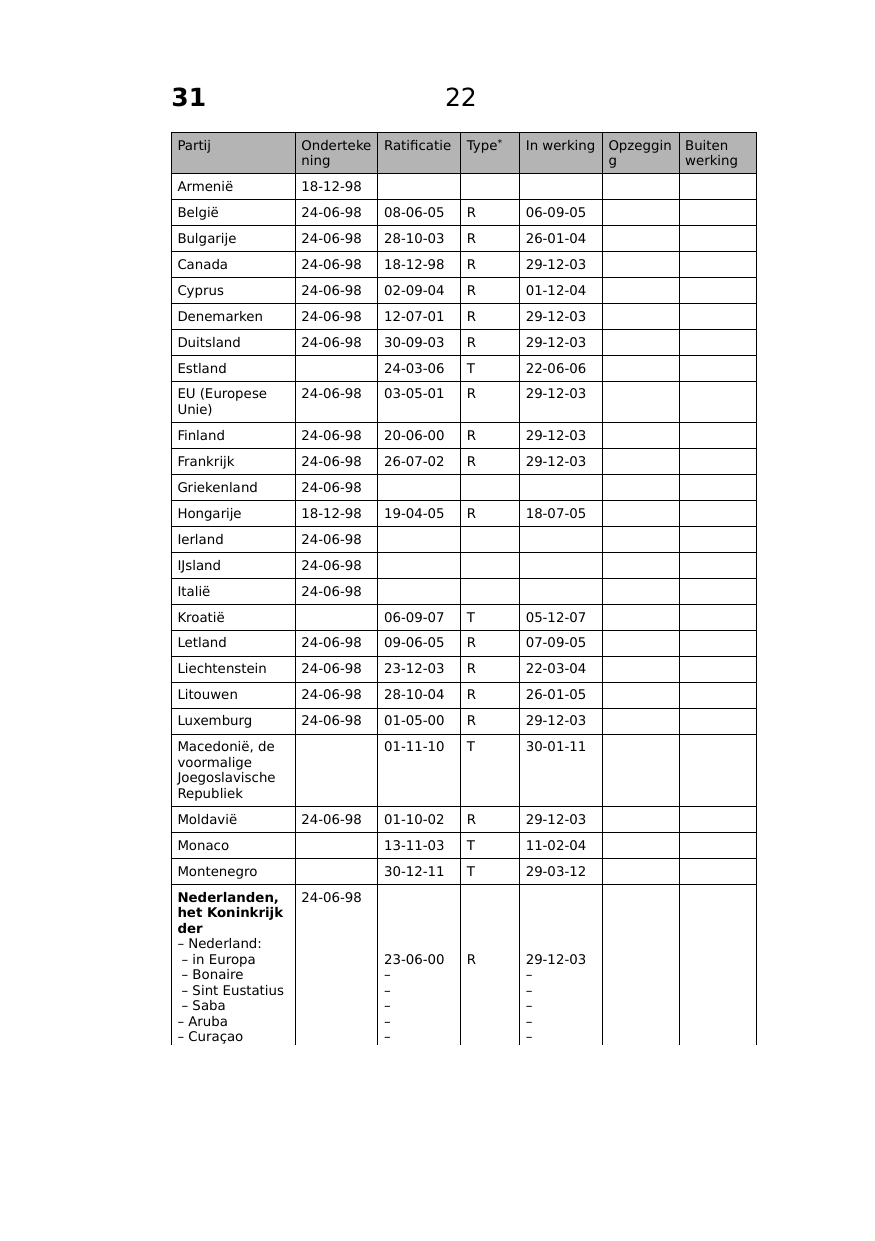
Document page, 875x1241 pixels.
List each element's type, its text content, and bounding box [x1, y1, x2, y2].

table_cell 28-10-03 [378, 226, 460, 251]
table_cell – Curaçao [172, 1029, 295, 1045]
table_cell [520, 936, 602, 952]
table_cell R [461, 449, 519, 474]
table_cell – [520, 1014, 602, 1029]
table_cell 24-06-98 [296, 475, 377, 500]
table_cell 24-06-98 [296, 657, 377, 682]
table_cell Armenië [172, 174, 295, 199]
table_cell Griekenland [172, 475, 295, 500]
table_cell R [461, 657, 519, 682]
table_cell [680, 553, 756, 578]
table_cell EU (Europese Unie) [172, 382, 295, 422]
table_header Ratificatie [378, 133, 460, 173]
table_cell R [461, 330, 519, 355]
table_header Opzegging [603, 133, 679, 173]
table_cell Montenegro [172, 859, 295, 884]
table_cell [461, 553, 519, 578]
table_cell [378, 475, 460, 500]
table_cell 24-06-98 [296, 683, 377, 708]
table_cell [520, 527, 602, 552]
table_cell [378, 527, 460, 552]
table_cell [603, 382, 679, 422]
table_cell Duitsland [172, 330, 295, 355]
table_cell 24-06-98 [296, 200, 377, 225]
table_cell [603, 859, 679, 884]
table_cell [296, 967, 377, 983]
table_cell [603, 475, 679, 500]
table_cell – Sint Eustatius [172, 983, 295, 998]
table_cell 24-06-98 [296, 278, 377, 303]
table_cell Canada [172, 252, 295, 277]
table_cell 09-06-05 [378, 631, 460, 656]
table_cell [296, 859, 377, 884]
table_cell [603, 174, 679, 199]
table_cell [603, 527, 679, 552]
table_cell – [520, 967, 602, 983]
table_cell [296, 1029, 377, 1045]
table_cell [603, 605, 679, 630]
table_cell 07-09-05 [520, 631, 602, 656]
table_cell – [378, 998, 460, 1014]
table_cell 28-10-04 [378, 683, 460, 708]
table_cell [603, 200, 679, 225]
table_cell 24-06-98 [296, 807, 377, 832]
table_cell [680, 709, 756, 733]
table_cell [603, 657, 679, 682]
table_cell Monaco [172, 833, 295, 858]
table_cell [461, 579, 519, 604]
table_cell Ierland [172, 527, 295, 552]
table_cell [680, 1029, 756, 1045]
table_cell R [461, 952, 519, 967]
table_cell – [378, 1029, 460, 1045]
table_cell Italië [172, 579, 295, 604]
table_cell Moldavië [172, 807, 295, 832]
table_cell [680, 952, 756, 967]
table_cell [603, 967, 679, 983]
table_cell T [461, 605, 519, 630]
table_cell R [461, 501, 519, 526]
table_cell [603, 709, 679, 733]
table_cell [461, 983, 519, 998]
table_cell [296, 833, 377, 858]
table_cell [603, 631, 679, 656]
table_cell [680, 330, 756, 355]
table_cell [680, 967, 756, 983]
table_cell [680, 449, 756, 474]
table_cell 01-12-04 [520, 278, 602, 303]
table_cell 24-06-98 [296, 631, 377, 656]
table_cell Letland [172, 631, 295, 656]
table_cell – Saba [172, 998, 295, 1014]
table_cell 01-05-00 [378, 709, 460, 733]
table_cell [520, 885, 602, 936]
table_cell 05-12-07 [520, 605, 602, 630]
table_cell 30-01-11 [520, 735, 602, 806]
table_cell [461, 998, 519, 1014]
table_cell – [378, 967, 460, 983]
table_cell [603, 936, 679, 952]
table_header In werking [520, 133, 602, 173]
table_cell [461, 174, 519, 199]
table_cell [520, 475, 602, 500]
table_cell [680, 423, 756, 448]
table_cell [680, 735, 756, 806]
table_cell [680, 304, 756, 329]
table_cell [603, 501, 679, 526]
table_cell 24-06-98 [296, 579, 377, 604]
table_cell – [378, 983, 460, 998]
table_cell 29-12-03 [520, 449, 602, 474]
table_cell [296, 605, 377, 630]
table_cell 24-06-98 [296, 382, 377, 422]
table_cell [378, 936, 460, 952]
table_cell [680, 1014, 756, 1029]
table_cell [680, 200, 756, 225]
table_cell – [520, 1029, 602, 1045]
table_cell 29-12-03 [520, 382, 602, 422]
table_cell 29-03-12 [520, 859, 602, 884]
table_cell [680, 885, 756, 936]
table_cell 18-12-98 [296, 174, 377, 199]
table_cell [680, 983, 756, 998]
table_cell [520, 579, 602, 604]
table_cell [680, 278, 756, 303]
table_cell R [461, 631, 519, 656]
table_cell 24-06-98 [296, 709, 377, 733]
table_cell R [461, 278, 519, 303]
table_cell [296, 1014, 377, 1029]
table_cell 18-12-98 [378, 252, 460, 277]
table_cell [378, 885, 460, 936]
table_cell [603, 553, 679, 578]
table_header Type* [461, 133, 519, 173]
table_cell [461, 475, 519, 500]
table_cell 01-11-10 [378, 735, 460, 806]
table_cell [680, 174, 756, 199]
table_cell 03-05-01 [378, 382, 460, 422]
table_cell Macedonië, de voormalige Joegoslavische Republiek [172, 735, 295, 806]
table_cell 13-11-03 [378, 833, 460, 858]
table_cell R [461, 683, 519, 708]
table_cell [378, 553, 460, 578]
table_cell [461, 885, 519, 936]
table_cell [680, 475, 756, 500]
table_cell [680, 356, 756, 381]
table_cell [603, 683, 679, 708]
table_cell 24-06-98 [296, 226, 377, 251]
table_cell – Nederland: [172, 936, 295, 952]
table_cell R [461, 807, 519, 832]
table_cell 24-03-06 [378, 356, 460, 381]
table_cell 29-12-03 [520, 304, 602, 329]
table_cell [680, 631, 756, 656]
table_cell Luxemburg [172, 709, 295, 733]
table_cell [603, 885, 679, 936]
table_cell R [461, 423, 519, 448]
table_cell België [172, 200, 295, 225]
table_cell [680, 579, 756, 604]
table_cell IJsland [172, 553, 295, 578]
table_cell Hongarije [172, 501, 295, 526]
table_cell [680, 605, 756, 630]
table_cell 12-07-01 [378, 304, 460, 329]
table_cell 08-06-05 [378, 200, 460, 225]
table_cell 29-12-03 [520, 423, 602, 448]
table_cell [520, 174, 602, 199]
table_cell [680, 998, 756, 1014]
table_cell [603, 423, 679, 448]
table_header Buiten werking [680, 133, 756, 173]
table_cell [296, 936, 377, 952]
table_cell 24-06-98 [296, 553, 377, 578]
table_cell [603, 579, 679, 604]
table_cell – [520, 998, 602, 1014]
table_cell 24-06-98 [296, 423, 377, 448]
table_cell 11-02-04 [520, 833, 602, 858]
table_cell 18-07-05 [520, 501, 602, 526]
table_cell R [461, 304, 519, 329]
table_cell [378, 579, 460, 604]
table_cell [603, 226, 679, 251]
table_cell R [461, 709, 519, 733]
table_cell R [461, 200, 519, 225]
table_cell – in Europa [172, 952, 295, 967]
table_cell [296, 735, 377, 806]
table_cell [603, 304, 679, 329]
table_cell T [461, 859, 519, 884]
table_cell 30-09-03 [378, 330, 460, 355]
table_cell [520, 553, 602, 578]
table_cell T [461, 735, 519, 806]
table_cell 29-12-03 [520, 330, 602, 355]
table_cell 24-06-98 [296, 330, 377, 355]
table_cell 24-06-98 [296, 304, 377, 329]
table_cell 06-09-07 [378, 605, 460, 630]
table_cell 26-01-05 [520, 683, 602, 708]
table_cell 24-06-98 [296, 885, 377, 936]
table_cell [680, 527, 756, 552]
table_header Partij [172, 133, 295, 173]
table_cell 01-10-02 [378, 807, 460, 832]
table_cell 06-09-05 [520, 200, 602, 225]
table_cell Finland [172, 423, 295, 448]
table_cell [296, 356, 377, 381]
table_cell [603, 983, 679, 998]
table_cell 30-12-11 [378, 859, 460, 884]
table_cell Litouwen [172, 683, 295, 708]
table_cell [680, 501, 756, 526]
table_cell Estland [172, 356, 295, 381]
table_cell [680, 807, 756, 832]
table_cell 29-12-03 [520, 709, 602, 733]
table_cell R [461, 252, 519, 277]
table_cell 20-06-00 [378, 423, 460, 448]
table_cell Liechtenstein [172, 657, 295, 682]
table_cell – Bonaire [172, 967, 295, 983]
table_cell Frankrijk [172, 449, 295, 474]
table_cell 23-12-03 [378, 657, 460, 682]
table_cell [680, 252, 756, 277]
table_cell [603, 735, 679, 806]
table_cell [296, 983, 377, 998]
table_cell 29-12-03 [520, 252, 602, 277]
table_cell 24-06-98 [296, 449, 377, 474]
table_cell [296, 952, 377, 967]
table_cell [680, 683, 756, 708]
table_cell Denemarken [172, 304, 295, 329]
table_cell 18-12-98 [296, 501, 377, 526]
table_cell [603, 252, 679, 277]
table_cell 19-04-05 [378, 501, 460, 526]
table_cell [603, 330, 679, 355]
table_cell T [461, 356, 519, 381]
table_cell T [461, 833, 519, 858]
table_cell [603, 998, 679, 1014]
table_cell 26-01-04 [520, 226, 602, 251]
table_cell [603, 1014, 679, 1029]
table_cell [461, 1029, 519, 1045]
table_cell [296, 998, 377, 1014]
table_cell 22-06-06 [520, 356, 602, 381]
table_cell [378, 174, 460, 199]
table_cell [461, 1014, 519, 1029]
table_cell Kroatië [172, 605, 295, 630]
table_cell R [461, 226, 519, 251]
table_cell [680, 833, 756, 858]
table_cell R [461, 382, 519, 422]
table_cell [680, 859, 756, 884]
table_cell [461, 967, 519, 983]
table_cell 29-12-03 [520, 807, 602, 832]
table_cell [603, 952, 679, 967]
table_cell [680, 382, 756, 422]
table_cell [461, 527, 519, 552]
table_cell 23-06-00 [378, 952, 460, 967]
table_cell – Aruba [172, 1014, 295, 1029]
table_cell [680, 226, 756, 251]
table_cell Cyprus [172, 278, 295, 303]
table_cell [680, 657, 756, 682]
table_cell Bulgarije [172, 226, 295, 251]
table_cell [603, 807, 679, 832]
table_cell Nederlanden, het Koninkrijk der [172, 885, 295, 936]
table_cell 22-03-04 [520, 657, 602, 682]
table_cell [603, 833, 679, 858]
table_cell [461, 936, 519, 952]
table_cell 29-12-03 [520, 952, 602, 967]
table_cell [680, 936, 756, 952]
table_cell – [520, 983, 602, 998]
table_cell 24-06-98 [296, 527, 377, 552]
table_cell [603, 356, 679, 381]
table_cell 26-07-02 [378, 449, 460, 474]
table_cell – [378, 1014, 460, 1029]
table_cell [603, 449, 679, 474]
table_cell 02-09-04 [378, 278, 460, 303]
table_cell [603, 1029, 679, 1045]
table_header Ondertekening [296, 133, 377, 173]
table_cell 24-06-98 [296, 252, 377, 277]
table_cell [603, 278, 679, 303]
